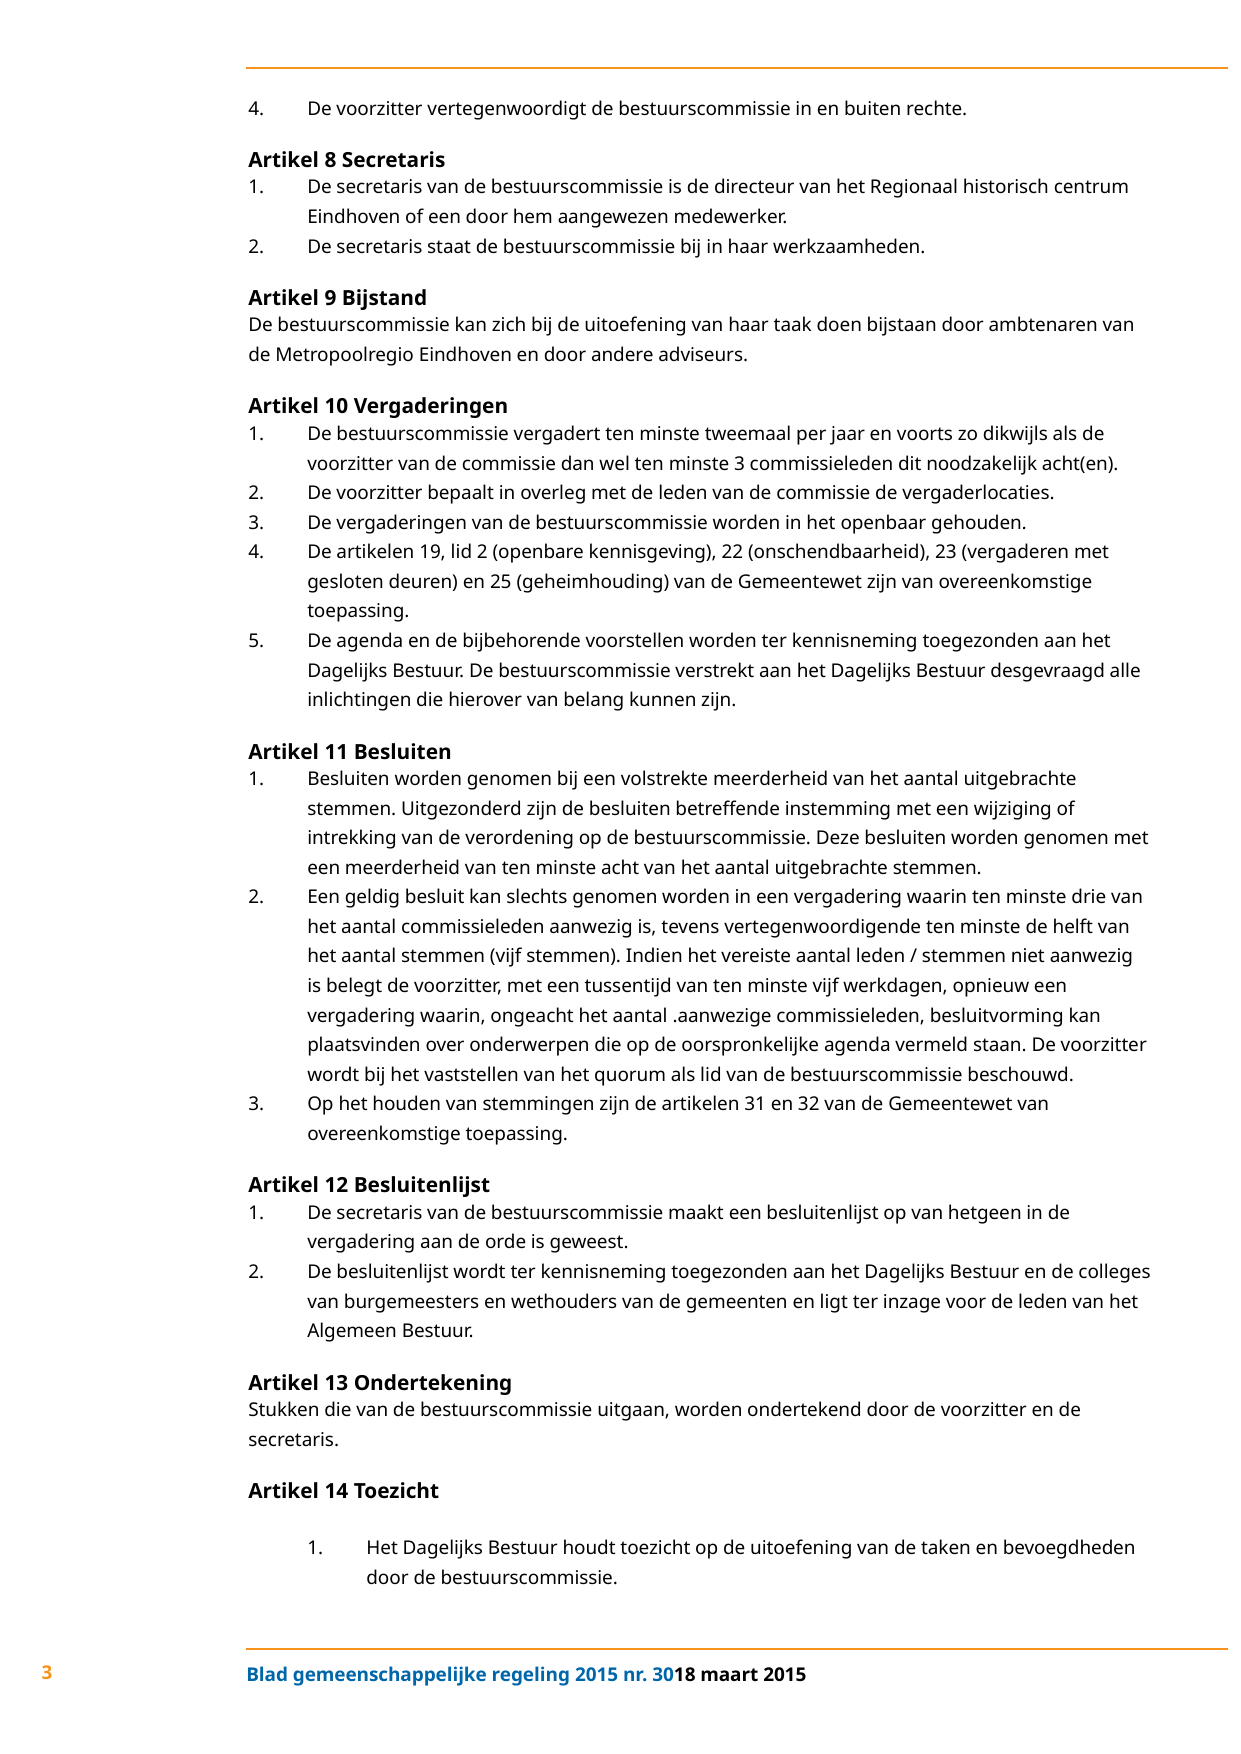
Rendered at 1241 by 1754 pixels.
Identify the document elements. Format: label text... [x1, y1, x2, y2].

text Artikel 11 Besluiten [248, 737, 1152, 765]
text Artikel 12 Besluitenlijst [248, 1171, 1152, 1199]
list Besluiten worden genomen bij een volstrekte meerderheid van het aantal uitgebrachte stemmen. Uitgezonderd zijn de besluiten betreffende instemming met een wijziging of intrekking van de verordening op de bestuurscommissie. Deze besluiten worden genomen met een meerderheid van ten minste acht van het aantal uitgebrachte stemmen. [248, 765, 1152, 880]
list De besluitenlijst wordt ter kennisneming toegezonden aan het Dagelijks Bestuur en de colleges van burgemeesters en wethouders van de gemeenten en ligt ter inzage voor de leden van het Algemeen Bestuur. [248, 1258, 1152, 1343]
list De secretaris van de bestuurscommissie is de directeur van het Regionaal historisch centrum Eindhoven of een door hem aangewezen medewerker. [248, 174, 1152, 229]
text De bestuurscommissie kan zich bij de uitoefening van haar taak doen bijstaan door ambtenaren van de Metropoolregio Eindhoven en door andere adviseurs. [248, 312, 1152, 367]
list De secretaris staat de bestuurscommissie bij in haar werkzaamheden. [248, 233, 1152, 258]
list De secretaris van de bestuurscommissie maakt een besluitenlijst op van hetgeen in de vergadering aan de orde is geweest. [248, 1199, 1152, 1254]
text Artikel 9 Bijstand [248, 283, 1152, 312]
list De voorzitter vertegenwoordigt de bestuurscommissie in en buiten rechte. [248, 95, 1152, 121]
list De bestuurscommissie vergadert ten minste tweemaal per jaar en voorts zo dikwijls als de voorzitter van de commissie dan wel ten minste 3 commissieleden dit noodzakelijk acht(en). [248, 420, 1152, 475]
text Stukken die van de bestuurscommissie uitgaan, worden ondertekend door de voorzitter en de secretaris. [248, 1396, 1152, 1452]
list De voorzitter bepaalt in overleg met de leden van de commissie de vergaderlocaties. [248, 479, 1152, 505]
text Artikel 10 Vergaderingen [248, 392, 1152, 420]
picture [41, 47, 231, 172]
list Op het houden van stemmingen zijn de artikelen 31 en 32 van de Gemeentewet van overeenkomstige toepassing. [248, 1091, 1152, 1146]
list Het Dagelijks Bestuur houdt toezicht op de uitoefening van de taken en bevoegdheden door de bestuurscommissie. [307, 1534, 1152, 1589]
list De artikelen 19, lid 2 (openbare kennisgeving), 22 (onschendbaarheid), 23 (vergaderen met gesloten deuren) en 25 (geheimhouding) van de Gemeentewet zijn van overeenkomstige toepassing. [248, 538, 1152, 623]
text Artikel 14 Toezicht [248, 1476, 1152, 1505]
list De vergaderingen van de bestuurscommissie worden in het openbaar gehouden. [248, 509, 1152, 534]
list Een geldig besluit kan slechts genomen worden in een vergadering waarin ten minste drie van het aantal commissieleden aanwezig is, tevens vertegenwoordigende ten minste de helft van het aantal stemmen (vijf stemmen). Indien het vereiste aantal leden / stemmen niet aanwezig is belegt de voorzitter, met een tussentijd van ten minste vijf werkdagen, opnieuw een vergadering waarin, ongeacht het aantal .aanwezige commissieleden, besluitvorming kan plaatsvinden over onderwerpen die op de oorspronkelijke agenda vermeld staan. De voorzitter wordt bij het vaststellen van het quorum als lid van de bestuurscommissie beschouwd. [248, 883, 1152, 1087]
list De agenda en de bijbehorende voorstellen worden ter kennisneming toegezonden aan het Dagelijks Bestuur. De bestuurscommissie verstrekt aan het Dagelijks Bestuur desgevraagd alle inlichtingen die hierover van belang kunnen zijn. [248, 627, 1152, 712]
text Artikel 8 Secretaris [248, 145, 1152, 174]
text Artikel 13 Ondertekening [248, 1368, 1152, 1396]
